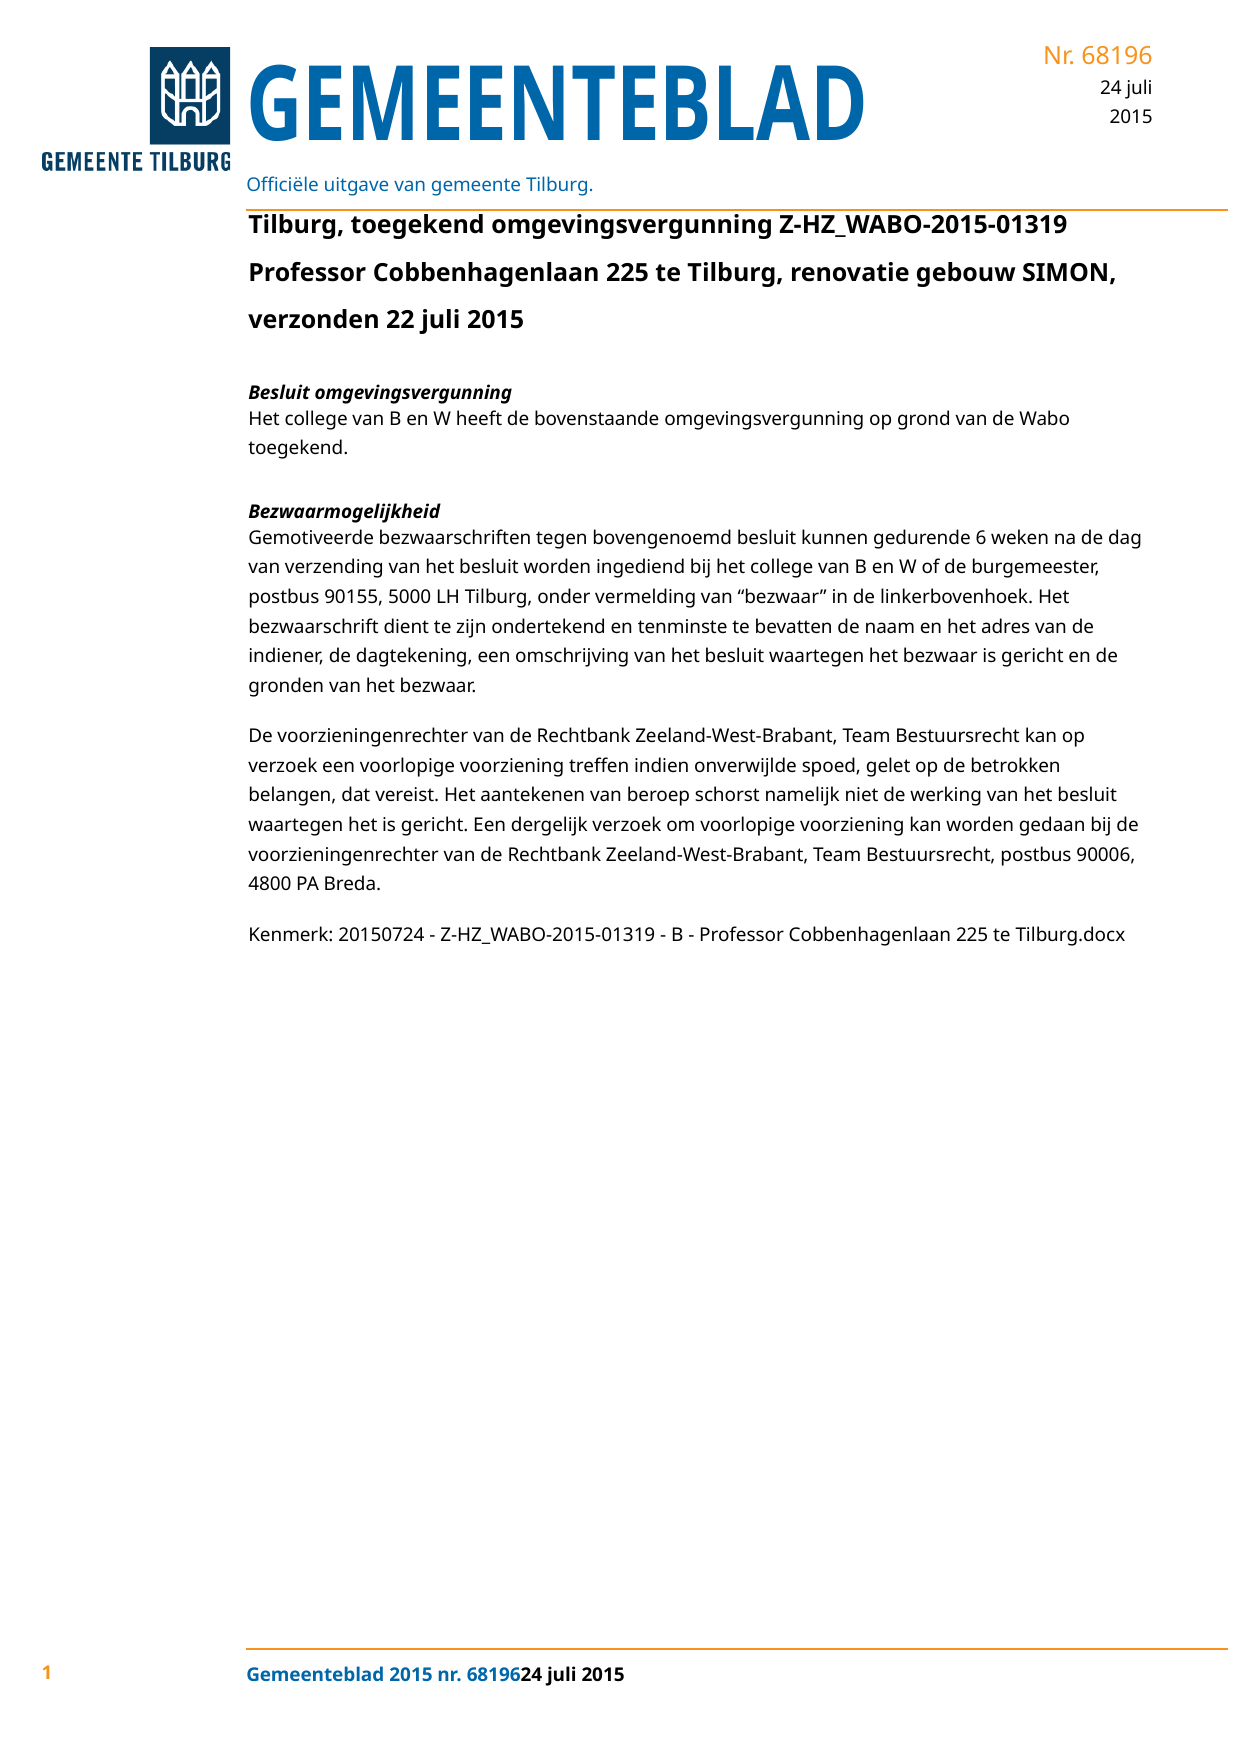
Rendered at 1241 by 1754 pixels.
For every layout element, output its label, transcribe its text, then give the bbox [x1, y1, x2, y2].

text Gemotiveerde bezwaarschriften tegen bovengenoemd besluit kunnen gedurende 6 weken na de dag van verzending van het besluit worden ingediend bij het college van B en W of de burgemeester, postbus 90155, 5000 LH Tilburg, onder vermelding van “bezwaar” in de linkerbovenhoek. Het bezwaarschrift dient te zijn ondertekend en tenminste te bevatten de naam en het adres van de indiener, de dagtekening, een omschrijving van het besluit waartegen het bezwaar is gericht en de gronden van het bezwaar. [248, 524, 1152, 698]
text De voorzieningenrechter van de Rechtbank Zeeland-West-Brabant, Team Bestuursrecht kan op verzoek een voorlopige voorziening treffen indien onverwijlde spoed, gelet op de betrokken belangen, dat vereist. Het aantekenen van beroep schorst namelijk niet de werking van het besluit waartegen het is gericht. Een dergelijk verzoek om voorlopige voorziening kan worden gedaan bij de voorzieningenrechter van de Rechtbank Zeeland-West-Brabant, Team Bestuursrecht, postbus 90006, 4800 PA Breda. [248, 722, 1152, 896]
text Tilburg, toegekend omgevingsvergunning Z-HZ_WABO-2015-01319 Professor Cobbenhagenlaan 225 te Tilburg, renovatie gebouw SIMON, verzonden 22 juli 2015 [248, 211, 1152, 336]
text Het college van B en W heeft de bovenstaande omgevingsvergunning op grond van de Wabo toegekend. [248, 405, 1152, 460]
picture [41, 47, 231, 172]
text Kenmerk: 20150724 - Z-HZ_WABO-2015-01319 - B - Professor Cobbenhagenlaan 225 te Tilburg.docx [248, 921, 1152, 946]
text Besluit omgevingsvergunning [248, 379, 1152, 405]
text Bezwaarmogelijkheid [248, 498, 1152, 524]
